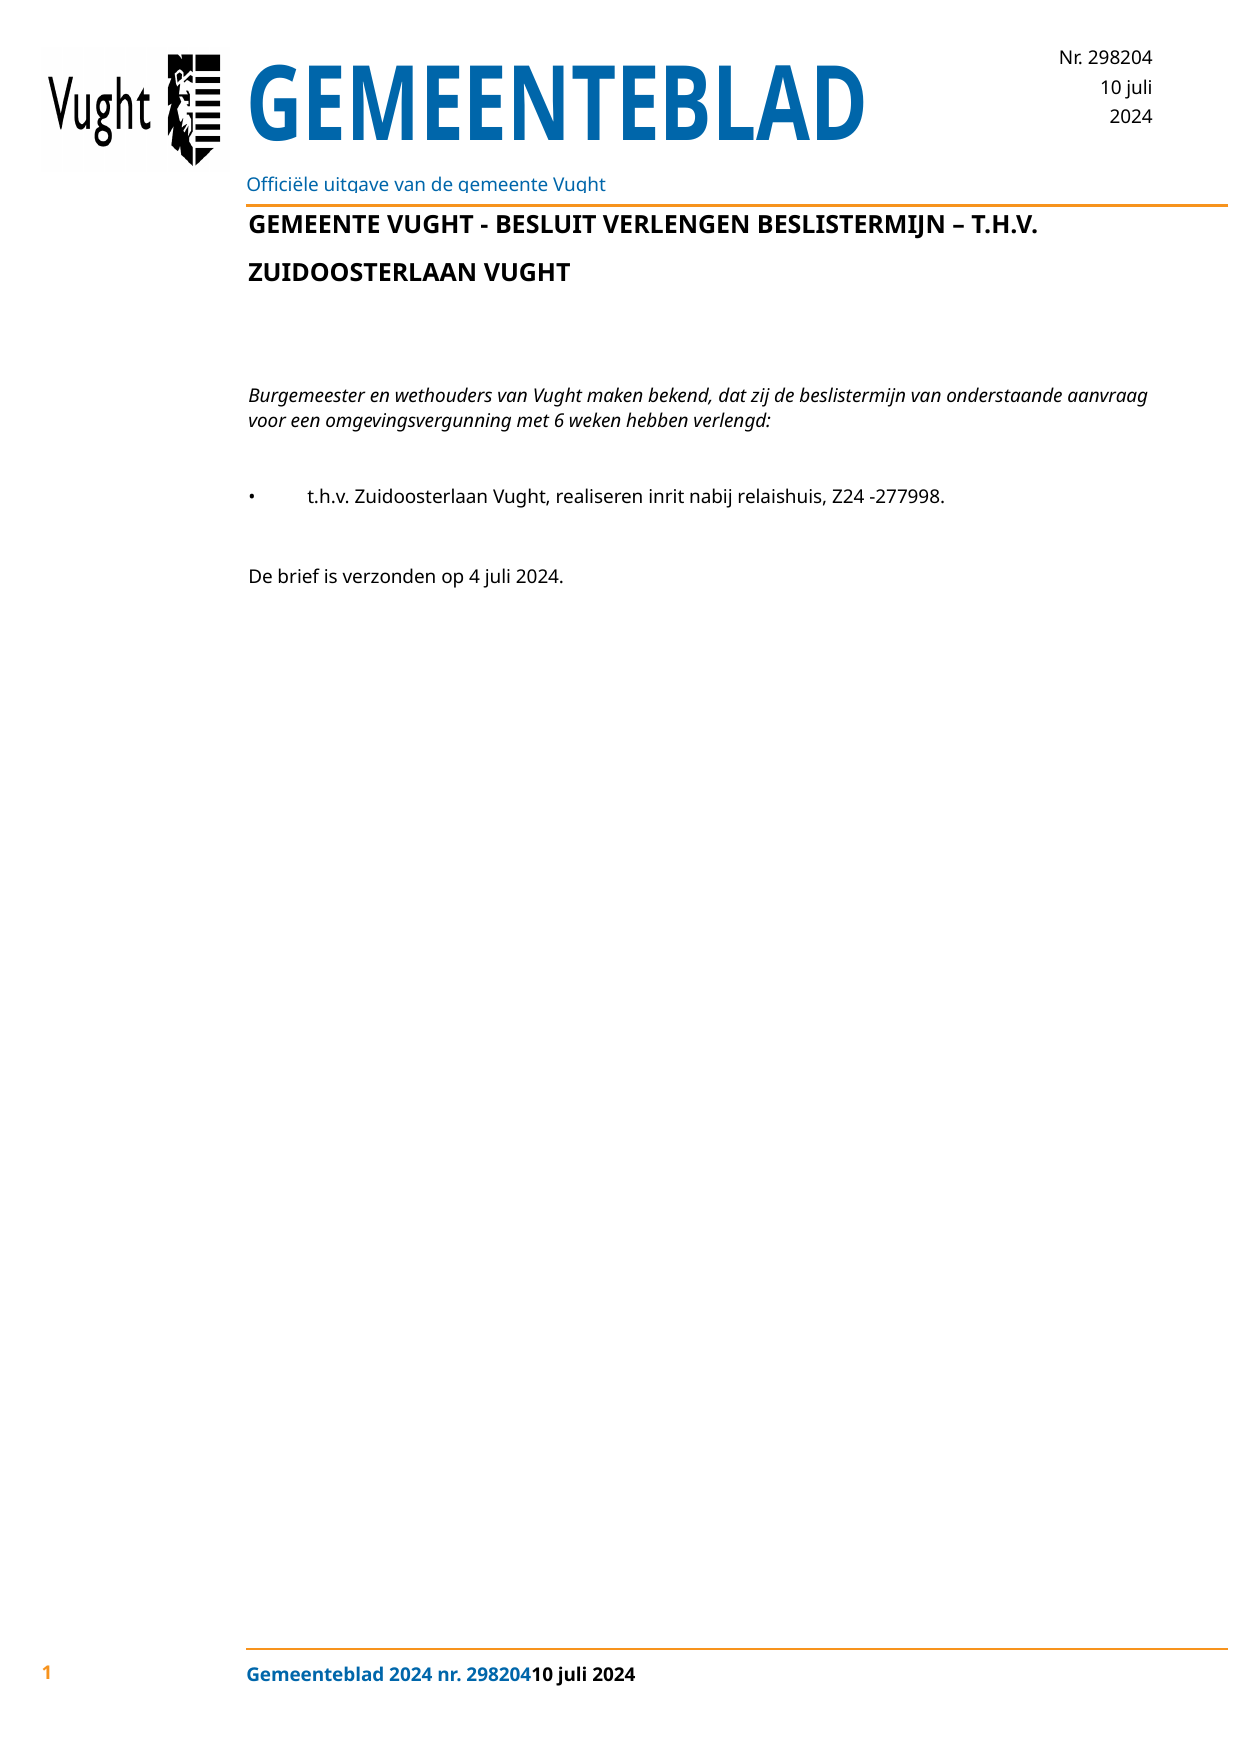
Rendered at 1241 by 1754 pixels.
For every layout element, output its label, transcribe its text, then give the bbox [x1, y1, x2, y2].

list t.h.v. Zuidoosterlaan Vught, realiseren inrit nabij relaishuis, Z24 -277998. [248, 484, 1152, 509]
text De brief is verzonden op 4 juli 2024. [248, 564, 1152, 589]
picture [41, 47, 231, 172]
text GEMEENTE VUGHT - BESLUIT VERLENGEN BESLISTERMIJN – T.H.V. ZUIDOOSTERLAAN VUGHT [248, 207, 1152, 288]
text Burgemeester en wethouders van Vught maken bekend, dat zij de beslistermijn van onderstaande aanvraag voor een omgevingsvergunning met 6 weken hebben verlengd: [248, 382, 1152, 433]
